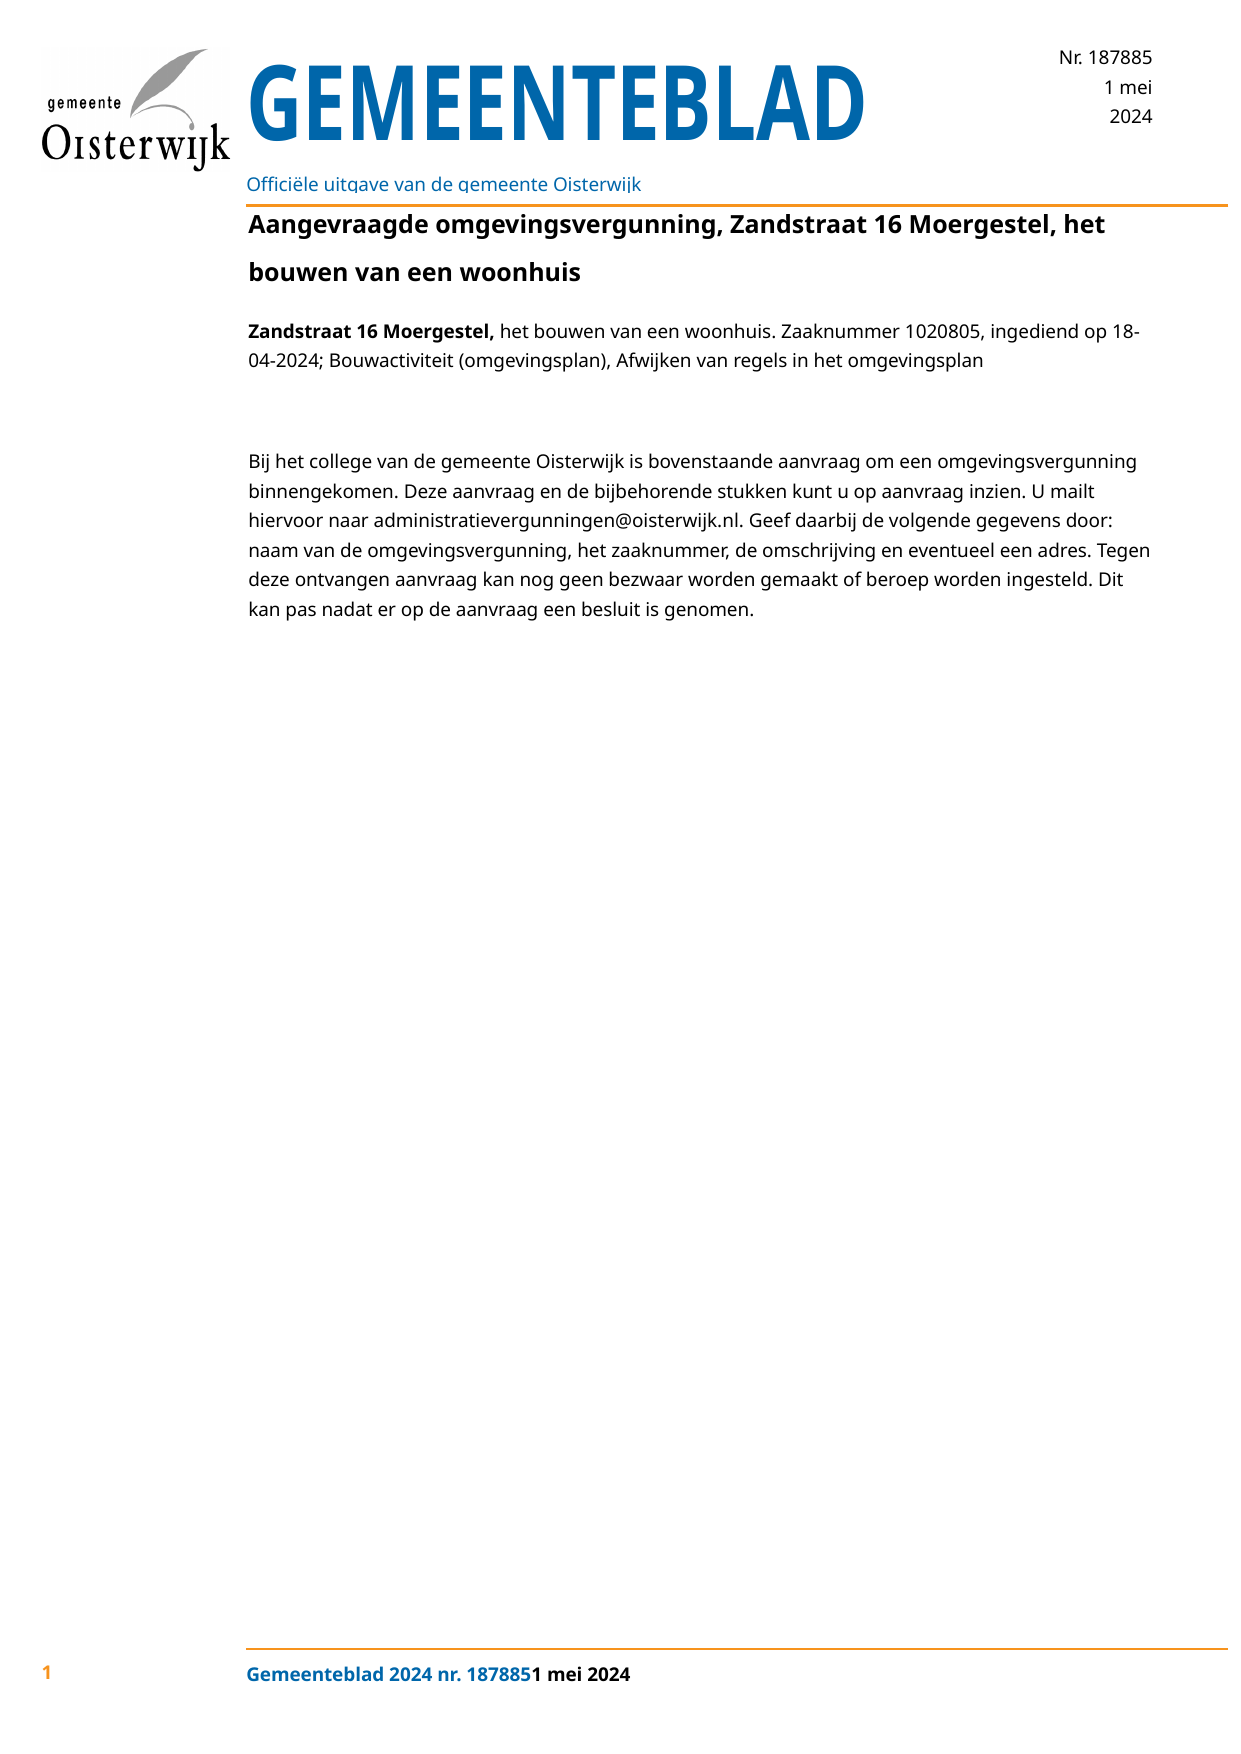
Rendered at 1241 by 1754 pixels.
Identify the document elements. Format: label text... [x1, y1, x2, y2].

text Bij het college van de gemeente Oisterwijk is bovenstaande aanvraag om een omgevingsvergunning binnengekomen. Deze aanvraag en de bijbehorende stukken kunt u op aanvraag inzien. U mailt hiervoor naar administratievergunningen@oisterwijk.nl. Geef daarbij de volgende gegevens door: naam van de omgevingsvergunning, het zaaknummer, de omschrijving en eventueel een adres. Tegen deze ontvangen aanvraag kan nog geen bezwaar worden gemaakt of beroep worden ingesteld. Dit kan pas nadat er op de aanvraag een besluit is genomen. [248, 448, 1152, 622]
text Zandstraat 16 Moergestel, het bouwen van een woonhuis. Zaaknummer 1020805, ingediend op 18-04-2024; Bouwactiviteit (omgevingsplan), Afwijken van regels in het omgevingsplan [248, 318, 1152, 373]
picture [41, 47, 231, 172]
text Aangevraagde omgevingsvergunning, Zandstraat 16 Moergestel, het bouwen van een woonhuis [248, 207, 1152, 288]
